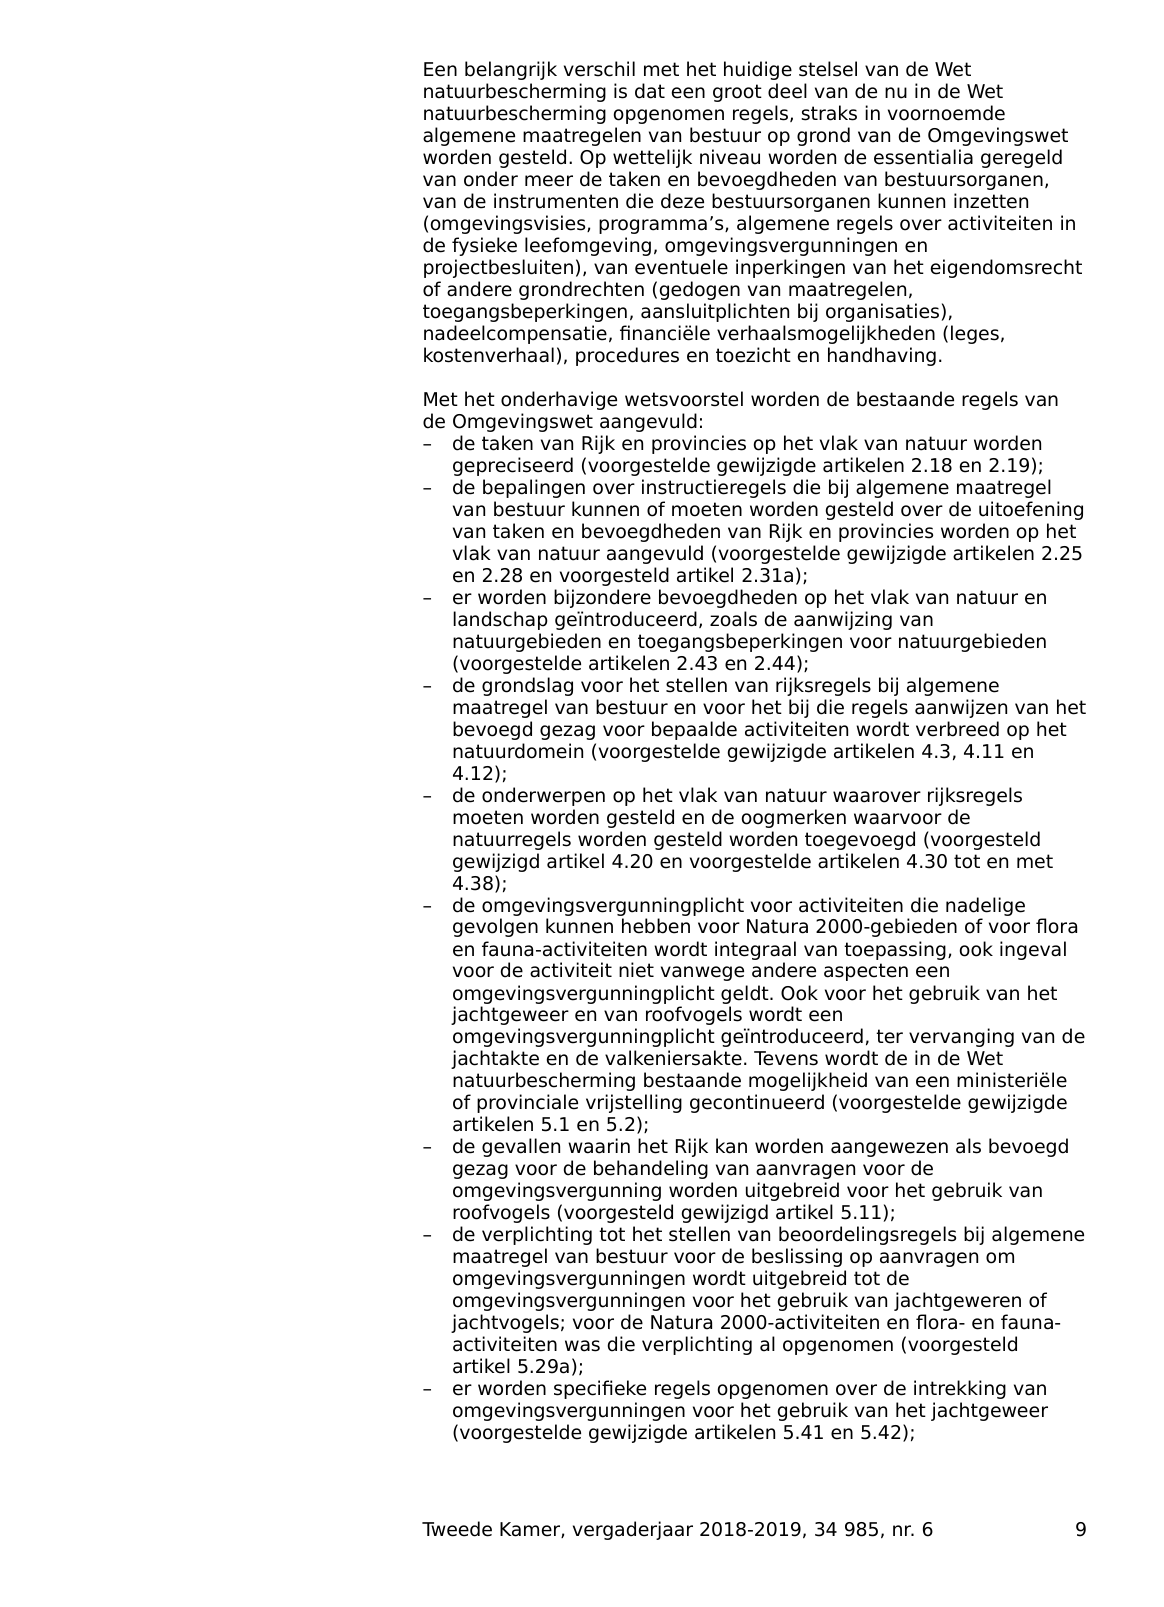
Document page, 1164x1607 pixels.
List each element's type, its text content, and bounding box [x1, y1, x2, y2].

text – de grondslag voor het stellen van rijksregels bij algemene maatregel van bestuur en voor het bij die regels aanwijzen van het bevoegd gezag voor bepaalde activiteiten wordt verbreed op het natuurdomein (voorgestelde gewijzigde artikelen 4.3, 4.11 en 4.12); [422, 675, 1087, 784]
text – er worden bijzondere bevoegdheden op het vlak van natuur en landschap geïntroduceerd, zoals de aanwijzing van natuurgebieden en toegangsbeperkingen voor natuurgebieden (voorgestelde artikelen 2.43 en 2.44); [422, 587, 1087, 675]
text – de verplichting tot het stellen van beoordelingsregels bij algemene maatregel van bestuur voor de beslissing op aanvragen om omgevingsvergunningen wordt uitgebreid tot de omgevingsvergunningen voor het gebruik van jachtgeweren of jachtvogels; voor de Natura 2000-activiteiten en flora- en fauna-activiteiten was die verplichting al opgenomen (voorgesteld artikel 5.29a); [422, 1224, 1087, 1378]
text – de omgevingsvergunningplicht voor activiteiten die nadelige gevolgen kunnen hebben voor Natura 2000-gebieden of voor flora en fauna-activiteiten wordt integraal van toepassing, ook ingeval voor de activiteit niet vanwege andere aspecten een omgevingsvergunningplicht geldt. Ook voor het gebruik van het jachtgeweer en van roofvogels wordt een omgevingsvergunningplicht geïntroduceerd, ter vervanging van de jachtakte en de valkeniersakte. Tevens wordt de in de Wet natuurbescherming bestaande mogelijkheid van een ministeriële of provinciale vrijstelling gecontinueerd (voorgestelde gewijzigde artikelen 5.1 en 5.2); [422, 894, 1087, 1136]
text – de gevallen waarin het Rijk kan worden aangewezen als bevoegd gezag voor de behandeling van aanvragen voor de omgevingsvergunning worden uitgebreid voor het gebruik van roofvogels (voorgesteld gewijzigd artikel 5.11); [422, 1136, 1087, 1224]
text Met het onderhavige wetsvoorstel worden de bestaande regels van de Omgevingswet aangevuld: [422, 389, 1087, 433]
text – er worden specifieke regels opgenomen over de intrekking van omgevingsvergunningen voor het gebruik van het jachtgeweer (voorgestelde gewijzigde artikelen 5.41 en 5.42); [422, 1378, 1087, 1444]
text – de bepalingen over instructieregels die bij algemene maatregel van bestuur kunnen of moeten worden gesteld over de uitoefening van taken en bevoegdheden van Rijk en provincies worden op het vlak van natuur aangevuld (voorgestelde gewijzigde artikelen 2.25 en 2.28 en voorgesteld artikel 2.31a); [422, 477, 1087, 587]
text – de onderwerpen op het vlak van natuur waarover rijksregels moeten worden gesteld en de oogmerken waarvoor de natuurregels worden gesteld worden toegevoegd (voorgesteld gewijzigd artikel 4.20 en voorgestelde artikelen 4.30 tot en met 4.38); [422, 784, 1087, 894]
text – de taken van Rijk en provincies op het vlak van natuur worden gepreciseerd (voorgestelde gewijzigde artikelen 2.18 en 2.19); [422, 433, 1087, 477]
text Een belangrijk verschil met het huidige stelsel van de Wet natuurbescherming is dat een groot deel van de nu in de Wet natuurbescherming opgenomen regels, straks in voornoemde algemene maatregelen van bestuur op grond van de Omgevingswet worden gesteld. Op wettelijk niveau worden de essentialia geregeld van onder meer de taken en bevoegdheden van bestuursorganen, van de instrumenten die deze bestuursorganen kunnen inzetten (omgevingsvisies, programma’s, algemene regels over activiteiten in de fysieke leefomgeving, omgevingsvergunningen en projectbesluiten), van eventuele inperkingen van het eigendomsrecht of andere grondrechten (gedogen van maatregelen, toegangsbeperkingen, aansluitplichten bij organisaties), nadeelcompensatie, financiële verhaalsmogelijkheden (leges, kostenverhaal), procedures en toezicht en handhaving. [422, 59, 1087, 367]
